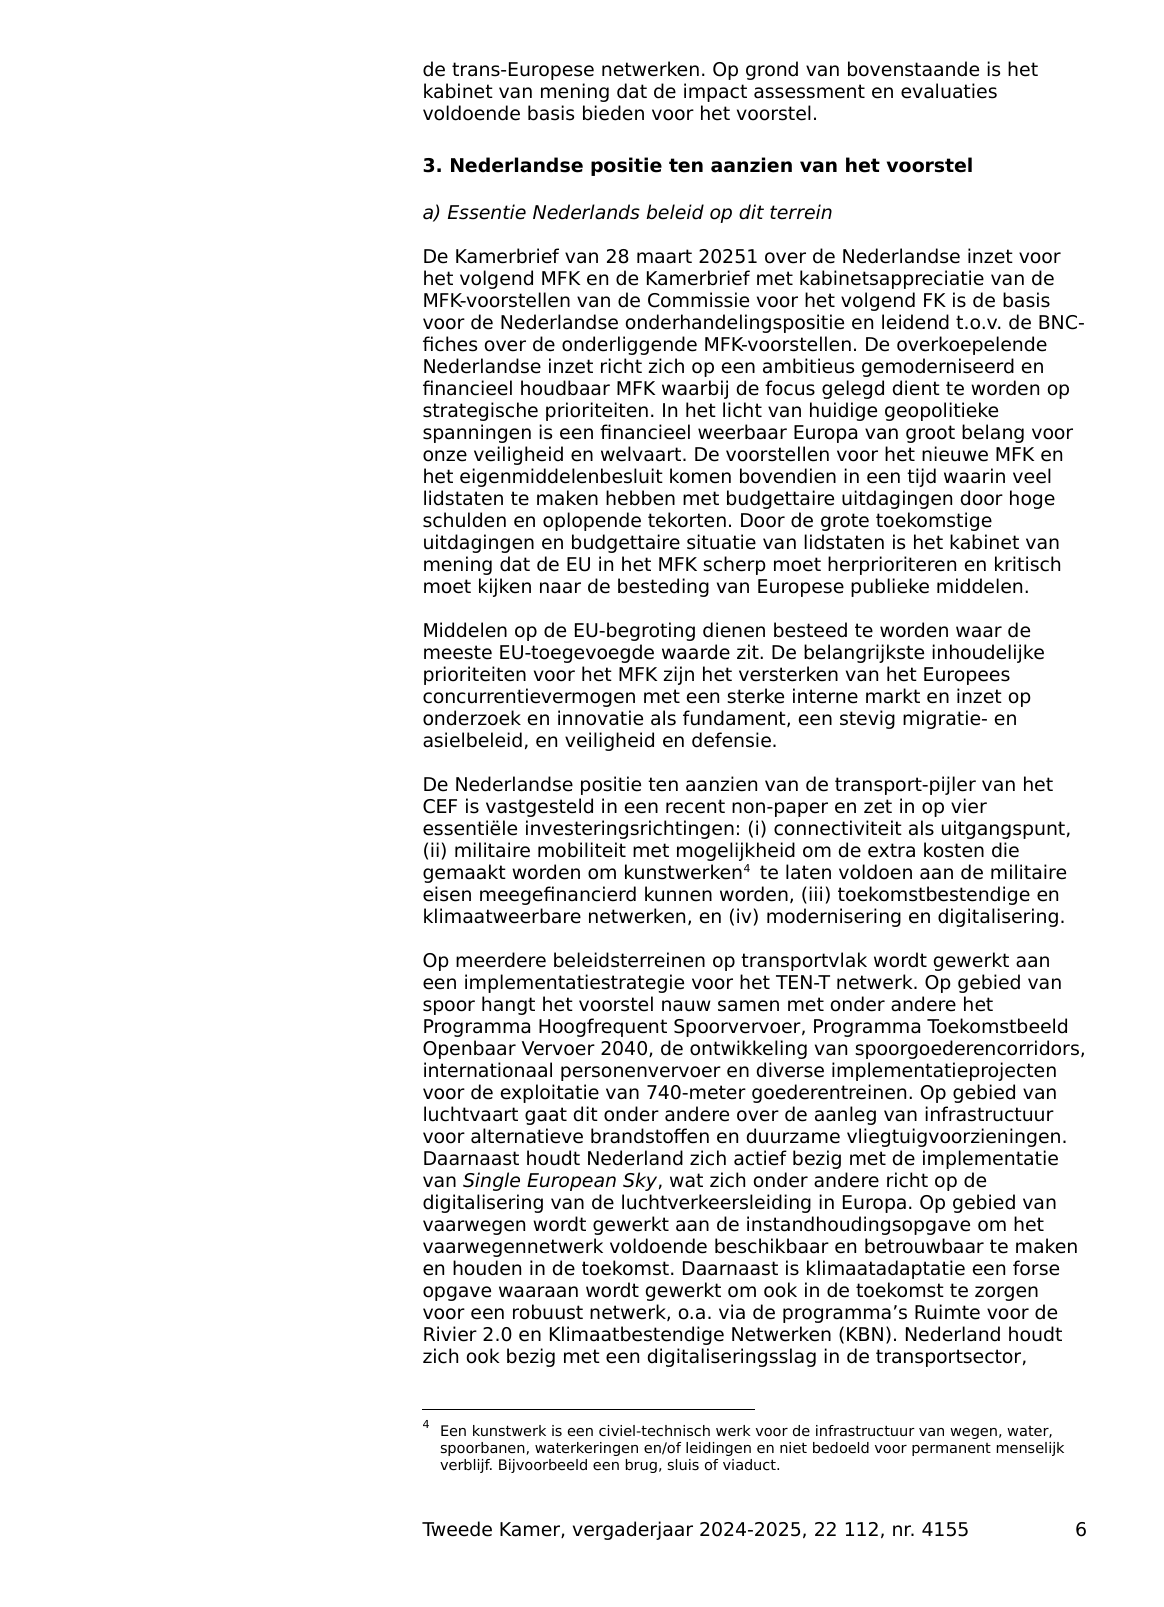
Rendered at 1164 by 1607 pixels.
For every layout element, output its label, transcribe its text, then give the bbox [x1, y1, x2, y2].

text Een kunstwerk is een civiel-technisch werk voor de infrastructuur van wegen, water, spoorbanen, waterkeringen en/of leidingen en niet bedoeld voor permanent menselijk verblijf. Bijvoorbeeld een brug, sluis of viaduct. [422, 1418, 1087, 1474]
text De Kamerbrief van 28 maart 20251 over de Nederlandse inzet voor het volgend MFK en de Kamerbrief met kabinetsappreciatie van de MFK-voorstellen van de Commissie voor het volgend FK is de basis voor de Nederlandse onderhandelingspositie en leidend t.o.v. de BNC-fiches over de onderliggende MFK-voorstellen. De overkoepelende Nederlandse inzet richt zich op een ambitieus gemoderniseerd en financieel houdbaar MFK waarbij de focus gelegd dient te worden op strategische prioriteiten. In het licht van huidige geopolitieke spanningen is een financieel weerbaar Europa van groot belang voor onze veiligheid en welvaart. De voorstellen voor het nieuwe MFK en het eigenmiddelenbesluit komen bovendien in een tijd waarin veel lidstaten te maken hebben met budgettaire uitdagingen door hoge schulden en oplopende tekorten. Door de grote toekomstige uitdagingen en budgettaire situatie van lidstaten is het kabinet van mening dat de EU in het MFK scherp moet herprioriteren en kritisch moet kijken naar de besteding van Europese publieke middelen. [422, 246, 1087, 598]
text Middelen op de EU-begroting dienen besteed te worden waar de meeste EU-toegevoegde waarde zit. De belangrijkste inhoudelijke prioriteiten voor het MFK zijn het versterken van het Europees concurrentievermogen met een sterke interne markt en inzet op onderzoek en innovatie als fundament, een stevig migratie- en asielbeleid, en veiligheid en defensie. [422, 620, 1087, 752]
subtitle a) Essentie Nederlands beleid op dit terrein [422, 202, 1087, 224]
text De Nederlandse positie ten aanzien van de transport-pijler van het CEF is vastgesteld in een recent non-paper en zet in op vier essentiële investeringsrichtingen: (i) connectiviteit als uitgangspunt, (ii) militaire mobiliteit met mogelijkheid om de extra kosten die gemaakt worden om kunstwerken te laten voldoen aan de militaire eisen meegefinancierd kunnen worden, (iii) toekomstbestendige en klimaatweerbare netwerken, en (iv) modernisering en digitalisering. [422, 774, 1087, 928]
text de trans-Europese netwerken. Op grond van bovenstaande is het kabinet van mening dat de impact assessment en evaluaties voldoende basis bieden voor het voorstel. [422, 59, 1087, 125]
subtitle 3. Nederlandse positie ten aanzien van het voorstel [422, 155, 1087, 177]
text Op meerdere beleidsterreinen op transportvlak wordt gewerkt aan een implementatiestrategie voor het TEN-T netwerk. Op gebied van spoor hangt het voorstel nauw samen met onder andere het Programma Hoogfrequent Spoorvervoer, Programma Toekomstbeeld Openbaar Vervoer 2040, de ontwikkeling van spoorgoederencorridors, internationaal personenvervoer en diverse implementatieprojecten voor de exploitatie van 740-meter goederentreinen. Op gebied van luchtvaart gaat dit onder andere over de aanleg van infrastructuur voor alternatieve brandstoffen en duurzame vliegtuigvoorzieningen. Daarnaast houdt Nederland zich actief bezig met de implementatie van Single European Sky, wat zich onder andere richt op de digitalisering van de luchtverkeersleiding in Europa. Op gebied van vaarwegen wordt gewerkt aan de instandhoudingsopgave om het vaarwegennetwerk voldoende beschikbaar en betrouwbaar te maken en houden in de toekomst. Daarnaast is klimaatadaptatie een forse opgave waaraan wordt gewerkt om ook in de toekomst te zorgen voor een robuust netwerk, o.a. via de programma’s Ruimte voor de Rivier 2.0 en Klimaatbestendige Netwerken (KBN). Nederland houdt zich ook bezig met een digitaliseringsslag in de transportsector, [422, 950, 1087, 1368]
